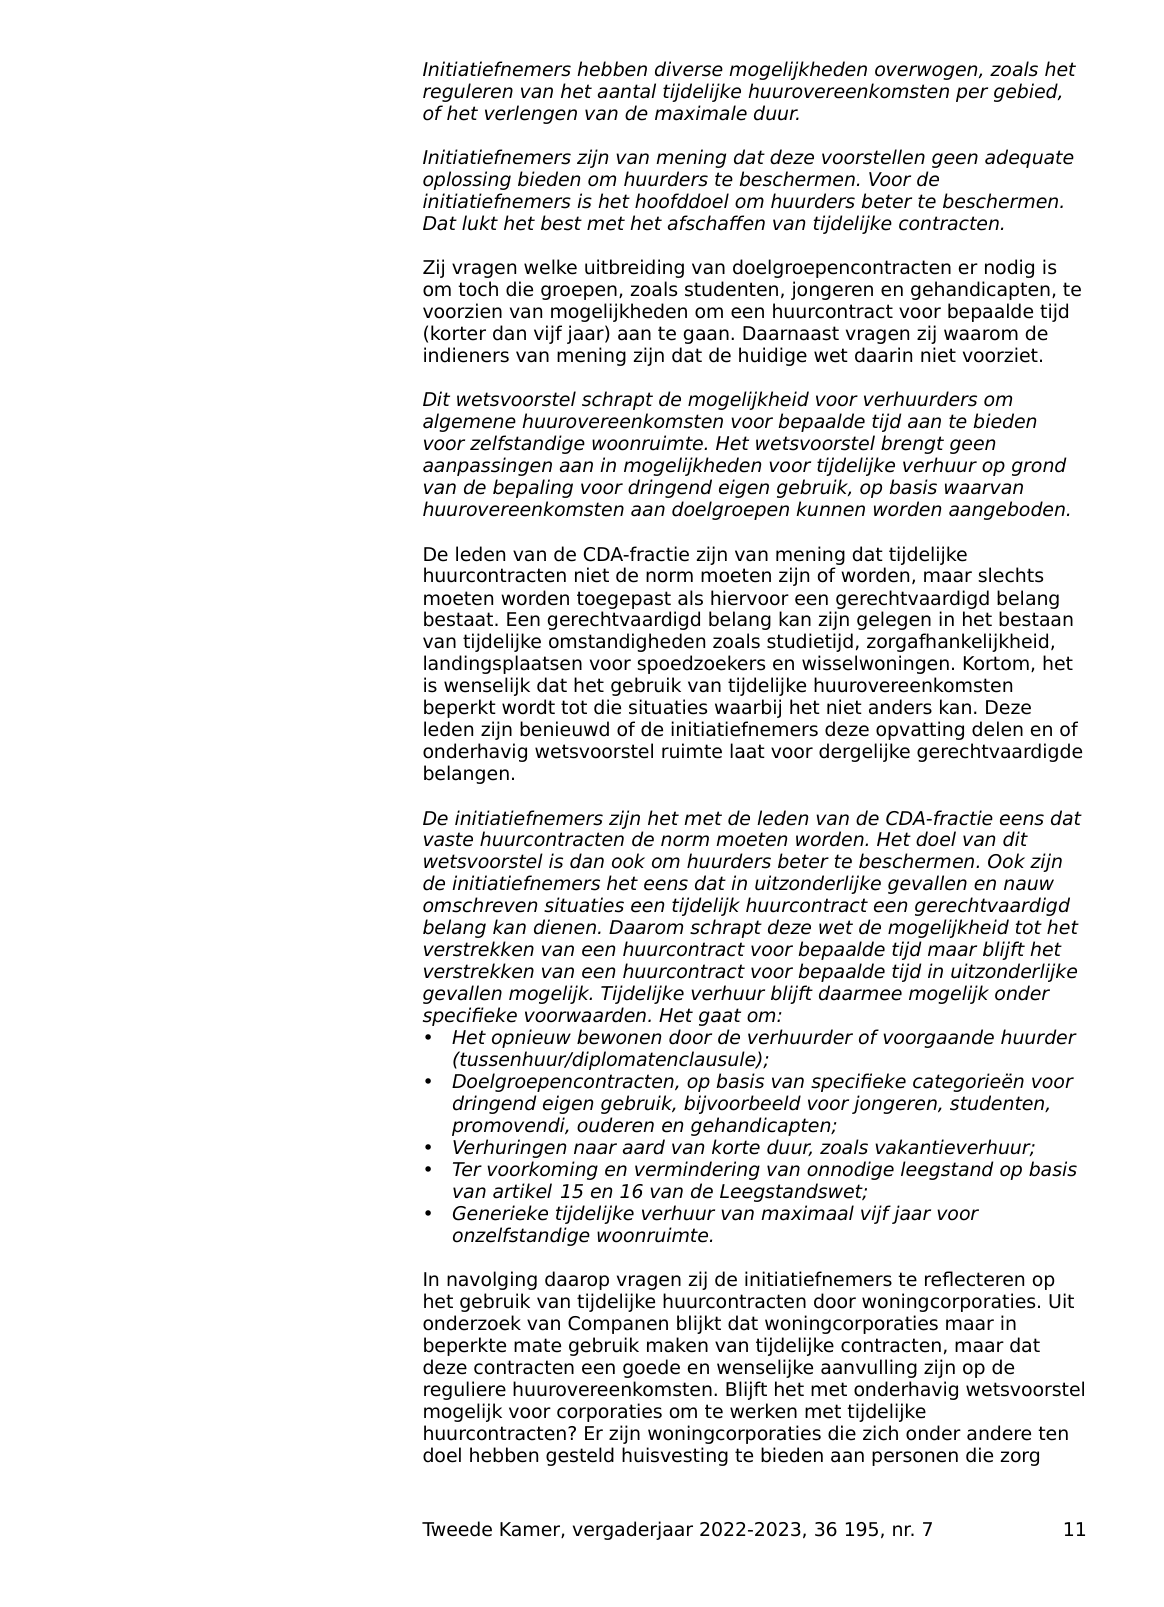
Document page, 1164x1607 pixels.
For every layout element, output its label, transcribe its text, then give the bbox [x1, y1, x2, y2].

text In navolging daarop vragen zij de initiatiefnemers te reflecteren op het gebruik van tijdelijke huurcontracten door woningcorporaties. Uit onderzoek van Companen blijkt dat woningcorporaties maar in beperkte mate gebruik maken van tijdelijke contracten, maar dat deze contracten een goede en wenselijke aanvulling zijn op de reguliere huurovereenkomsten. Blijft het met onderhavig wetsvoorstel mogelijk voor corporaties om te werken met tijdelijke huurcontracten? Er zijn woningcorporaties die zich onder andere ten doel hebben gesteld huisvesting te bieden aan personen die zorg [422, 1269, 1087, 1467]
text • Ter voorkoming en vermindering van onnodige leegstand op basis van artikel 15 en 16 van de Leegstandswet; [422, 1159, 1087, 1203]
text • Het opnieuw bewonen door de verhuurder of voorgaande huurder (tussenhuur/diplomatenclausule); [422, 1027, 1087, 1071]
text Zij vragen welke uitbreiding van doelgroepencontracten er nodig is om toch die groepen, zoals studenten, jongeren en gehandicapten, te voorzien van mogelijkheden om een huurcontract voor bepaalde tijd (korter dan vijf jaar) aan te gaan. Daarnaast vragen zij waarom de indieners van mening zijn dat de huidige wet daarin niet voorziet. [422, 257, 1087, 367]
text • Verhuringen naar aard van korte duur, zoals vakantieverhuur; [422, 1137, 1087, 1159]
text • Generieke tijdelijke verhuur van maximaal vijf jaar voor onzelfstandige woonruimte. [422, 1203, 1087, 1247]
text Initiatiefnemers hebben diverse mogelijkheden overwogen, zoals het reguleren van het aantal tijdelijke huurovereenkomsten per gebied, of het verlengen van de maximale duur. [422, 59, 1087, 125]
text • Doelgroepencontracten, op basis van specifieke categorieën voor dringend eigen gebruik, bijvoorbeeld voor jongeren, studenten, promovendi, ouderen en gehandicapten; [422, 1071, 1087, 1137]
text Initiatiefnemers zijn van mening dat deze voorstellen geen adequate oplossing bieden om huurders te beschermen. Voor de initiatiefnemers is het hoofddoel om huurders beter te beschermen. Dat lukt het best met het afschaffen van tijdelijke contracten. [422, 147, 1087, 235]
text De leden van de CDA-fractie zijn van mening dat tijdelijke huurcontracten niet de norm moeten zijn of worden, maar slechts moeten worden toegepast als hiervoor een gerechtvaardigd belang bestaat. Een gerechtvaardigd belang kan zijn gelegen in het bestaan van tijdelijke omstandigheden zoals studietijd, zorgafhankelijkheid, landingsplaatsen voor spoedzoekers en wisselwoningen. Kortom, het is wenselijk dat het gebruik van tijdelijke huurovereenkomsten beperkt wordt tot die situaties waarbij het niet anders kan. Deze leden zijn benieuwd of de initiatiefnemers deze opvatting delen en of onderhavig wetsvoorstel ruimte laat voor dergelijke gerechtvaardigde belangen. [422, 543, 1087, 785]
text De initiatiefnemers zijn het met de leden van de CDA-fractie eens dat vaste huurcontracten de norm moeten worden. Het doel van dit wetsvoorstel is dan ook om huurders beter te beschermen. Ook zijn de initiatiefnemers het eens dat in uitzonderlijke gevallen en nauw omschreven situaties een tijdelijk huurcontract een gerechtvaardigd belang kan dienen. Daarom schrapt deze wet de mogelijkheid tot het verstrekken van een huurcontract voor bepaalde tijd maar blijft het verstrekken van een huurcontract voor bepaalde tijd in uitzonderlijke gevallen mogelijk. Tijdelijke verhuur blijft daarmee mogelijk onder specifieke voorwaarden. Het gaat om: [422, 807, 1087, 1027]
text Dit wetsvoorstel schrapt de mogelijkheid voor verhuurders om algemene huurovereenkomsten voor bepaalde tijd aan te bieden voor zelfstandige woonruimte. Het wetsvoorstel brengt geen aanpassingen aan in mogelijkheden voor tijdelijke verhuur op grond van de bepaling voor dringend eigen gebruik, op basis waarvan huurovereenkomsten aan doelgroepen kunnen worden aangeboden. [422, 389, 1087, 521]
